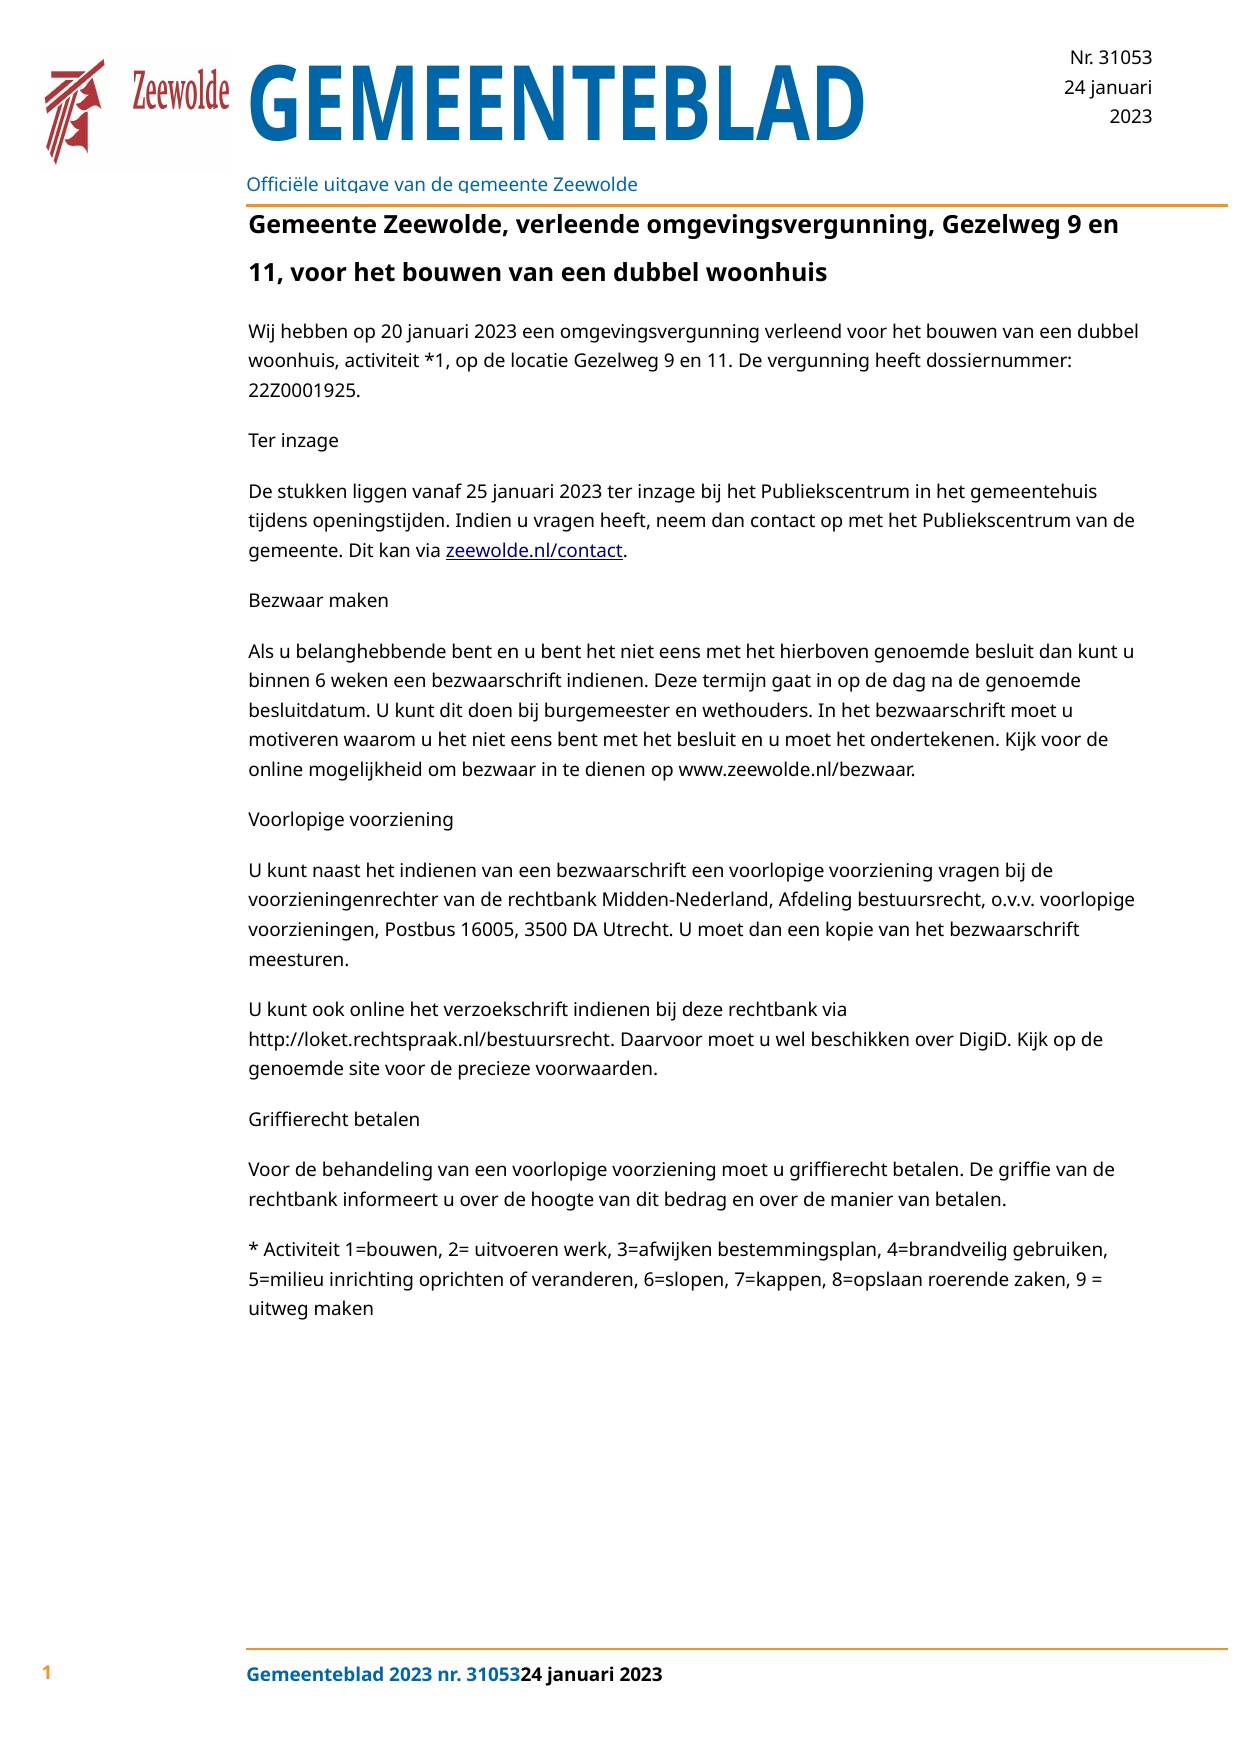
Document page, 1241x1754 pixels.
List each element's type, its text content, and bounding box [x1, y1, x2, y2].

text Griffierecht betalen [248, 1106, 1152, 1132]
text Ter inzage [248, 427, 1152, 453]
text Wij hebben op 20 januari 2023 een omgevingsvergunning verleend voor het bouwen van een dubbel woonhuis, activiteit *1, op de locatie Gezelweg 9 en 11. De vergunning heeft dossiernummer: 22Z0001925. [248, 318, 1152, 403]
text Voor de behandeling van een voorlopige voorziening moet u griffierecht betalen. De griffie van de rechtbank informeert u over de hoogte van dit bedrag en over de manier van betalen. [248, 1156, 1152, 1212]
text Gemeente Zeewolde, verleende omgevingsvergunning, Gezelweg 9 en 11, voor het bouwen van een dubbel woonhuis [248, 207, 1152, 288]
text * Activiteit 1=bouwen, 2= uitvoeren werk, 3=afwijken bestemmingsplan, 4=brandveilig gebruiken, 5=milieu inrichting oprichten of veranderen, 6=slopen, 7=kappen, 8=opslaan roerende zaken, 9 = uitweg maken [248, 1236, 1152, 1321]
text Bezwaar maken [248, 587, 1152, 613]
text U kunt naast het indienen van een bezwaarschrift een voorlopige voorziening vragen bij de voorzieningenrechter van de rechtbank Midden-Nederland, Afdeling bestuursrecht, o.v.v. voorlopige voorzieningen, Postbus 16005, 3500 DA Utrecht. U moet dan een kopie van het bezwaarschrift meesturen. [248, 857, 1152, 972]
text De stukken liggen vanaf 25 januari 2023 ter inzage bij het Publiekscentrum in het gemeentehuis tijdens openingstijden. Indien u vragen heeft, neem dan contact op met het Publiekscentrum van de gemeente. Dit kan via zeewolde.nl/contact. [248, 478, 1152, 563]
picture [41, 47, 231, 172]
text U kunt ook online het verzoekschrift indienen bij deze rechtbank via http://loket.rechtspraak.nl/bestuursrecht. Daarvoor moet u wel beschikken over DigiD. Kijk op de genoemde site voor de precieze voorwaarden. [248, 996, 1152, 1081]
text Voorlopige voorziening [248, 807, 1152, 832]
text Als u belanghebbende bent en u bent het niet eens met het hierboven genoemde besluit dan kunt u binnen 6 weken een bezwaarschrift indienen. Deze termijn gaat in op de dag na de genoemde besluitdatum. U kunt dit doen bij burgemeester en wethouders. In het bezwaarschrift moet u motiveren waarom u het niet eens bent met het besluit en u moet het ondertekenen. Kijk voor de online mogelijkheid om bezwaar in te dienen op www.zeewolde.nl/bezwaar. [248, 638, 1152, 782]
